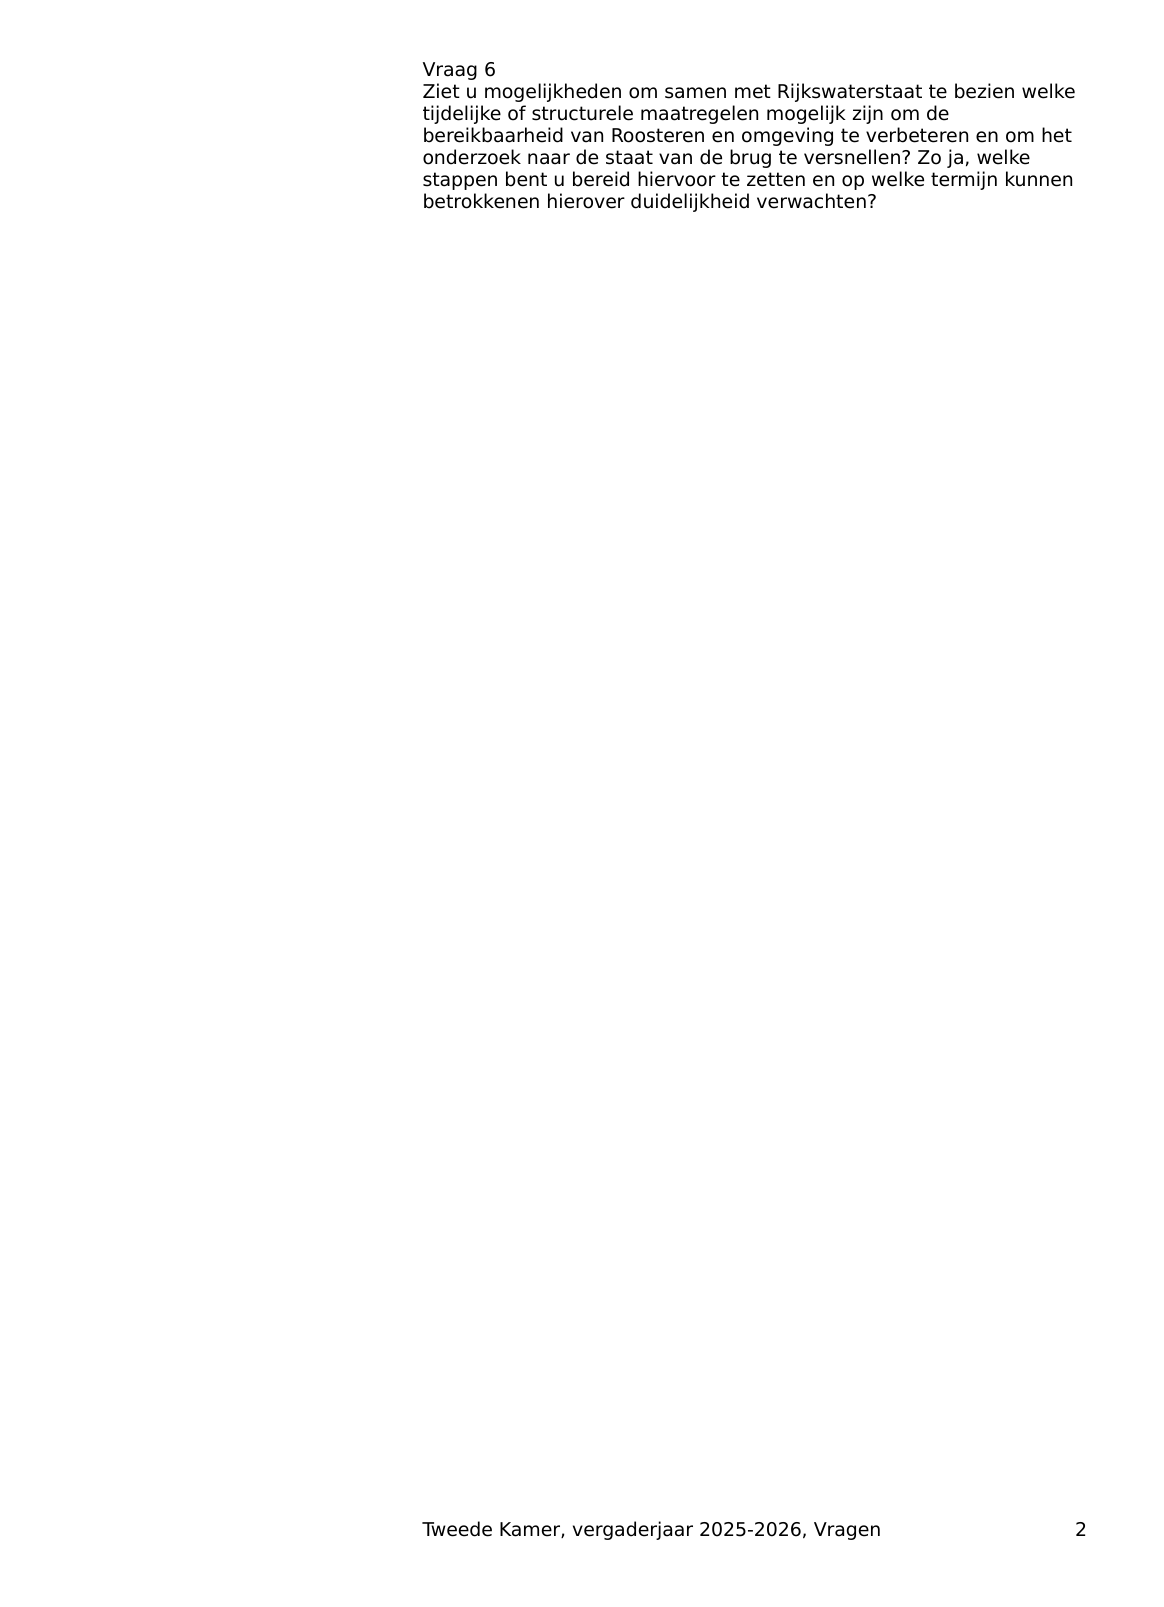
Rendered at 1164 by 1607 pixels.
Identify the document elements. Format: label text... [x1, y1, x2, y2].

text Ziet u mogelijkheden om samen met Rijkswaterstaat te bezien welke tijdelijke of structurele maatregelen mogelijk zijn om de bereikbaarheid van Roosteren en omgeving te verbeteren en om het onderzoek naar de staat van de brug te versnellen? Zo ja, welke stappen bent u bereid hiervoor te zetten en op welke termijn kunnen betrokkenen hierover duidelijkheid verwachten? [422, 81, 1087, 213]
text Vraag 6 [422, 59, 1087, 81]
